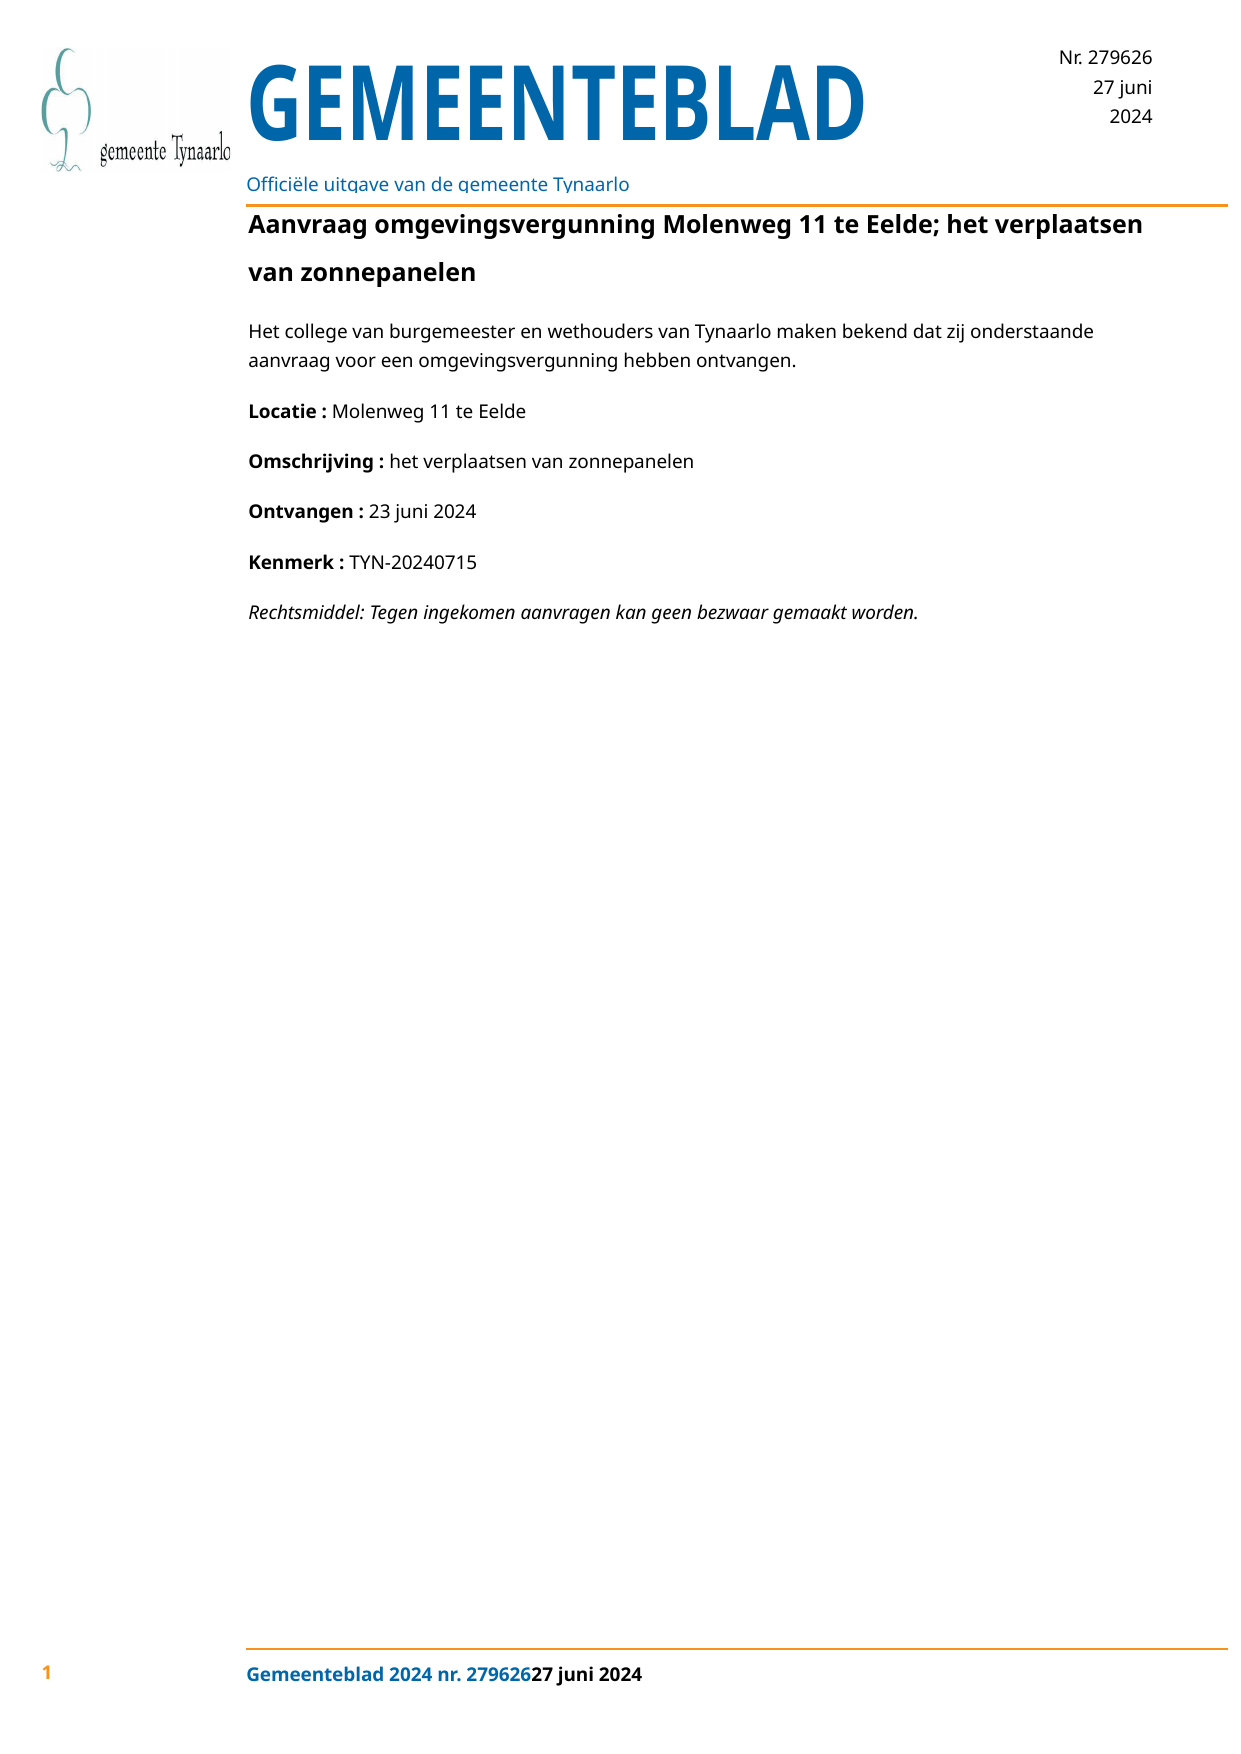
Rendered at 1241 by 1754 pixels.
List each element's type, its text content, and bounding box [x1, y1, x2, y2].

text Het college van burgemeester en wethouders van Tynaarlo maken bekend dat zij onderstaande aanvraag voor een omgevingsvergunning hebben ontvangen. [248, 318, 1152, 373]
text Rechtsmiddel: Tegen ingekomen aanvragen kan geen bezwaar gemaakt worden. [248, 599, 1152, 625]
text Ontvangen : 23 juni 2024 [248, 499, 1152, 524]
picture [41, 47, 231, 172]
text Kenmerk : TYN-20240715 [248, 549, 1152, 575]
text Omschrijving : het verplaatsen van zonnepanelen [248, 448, 1152, 474]
text Locatie : Molenweg 11 te Eelde [248, 398, 1152, 424]
text Aanvraag omgevingsvergunning Molenweg 11 te Eelde; het verplaatsen van zonnepanelen [248, 207, 1152, 288]
